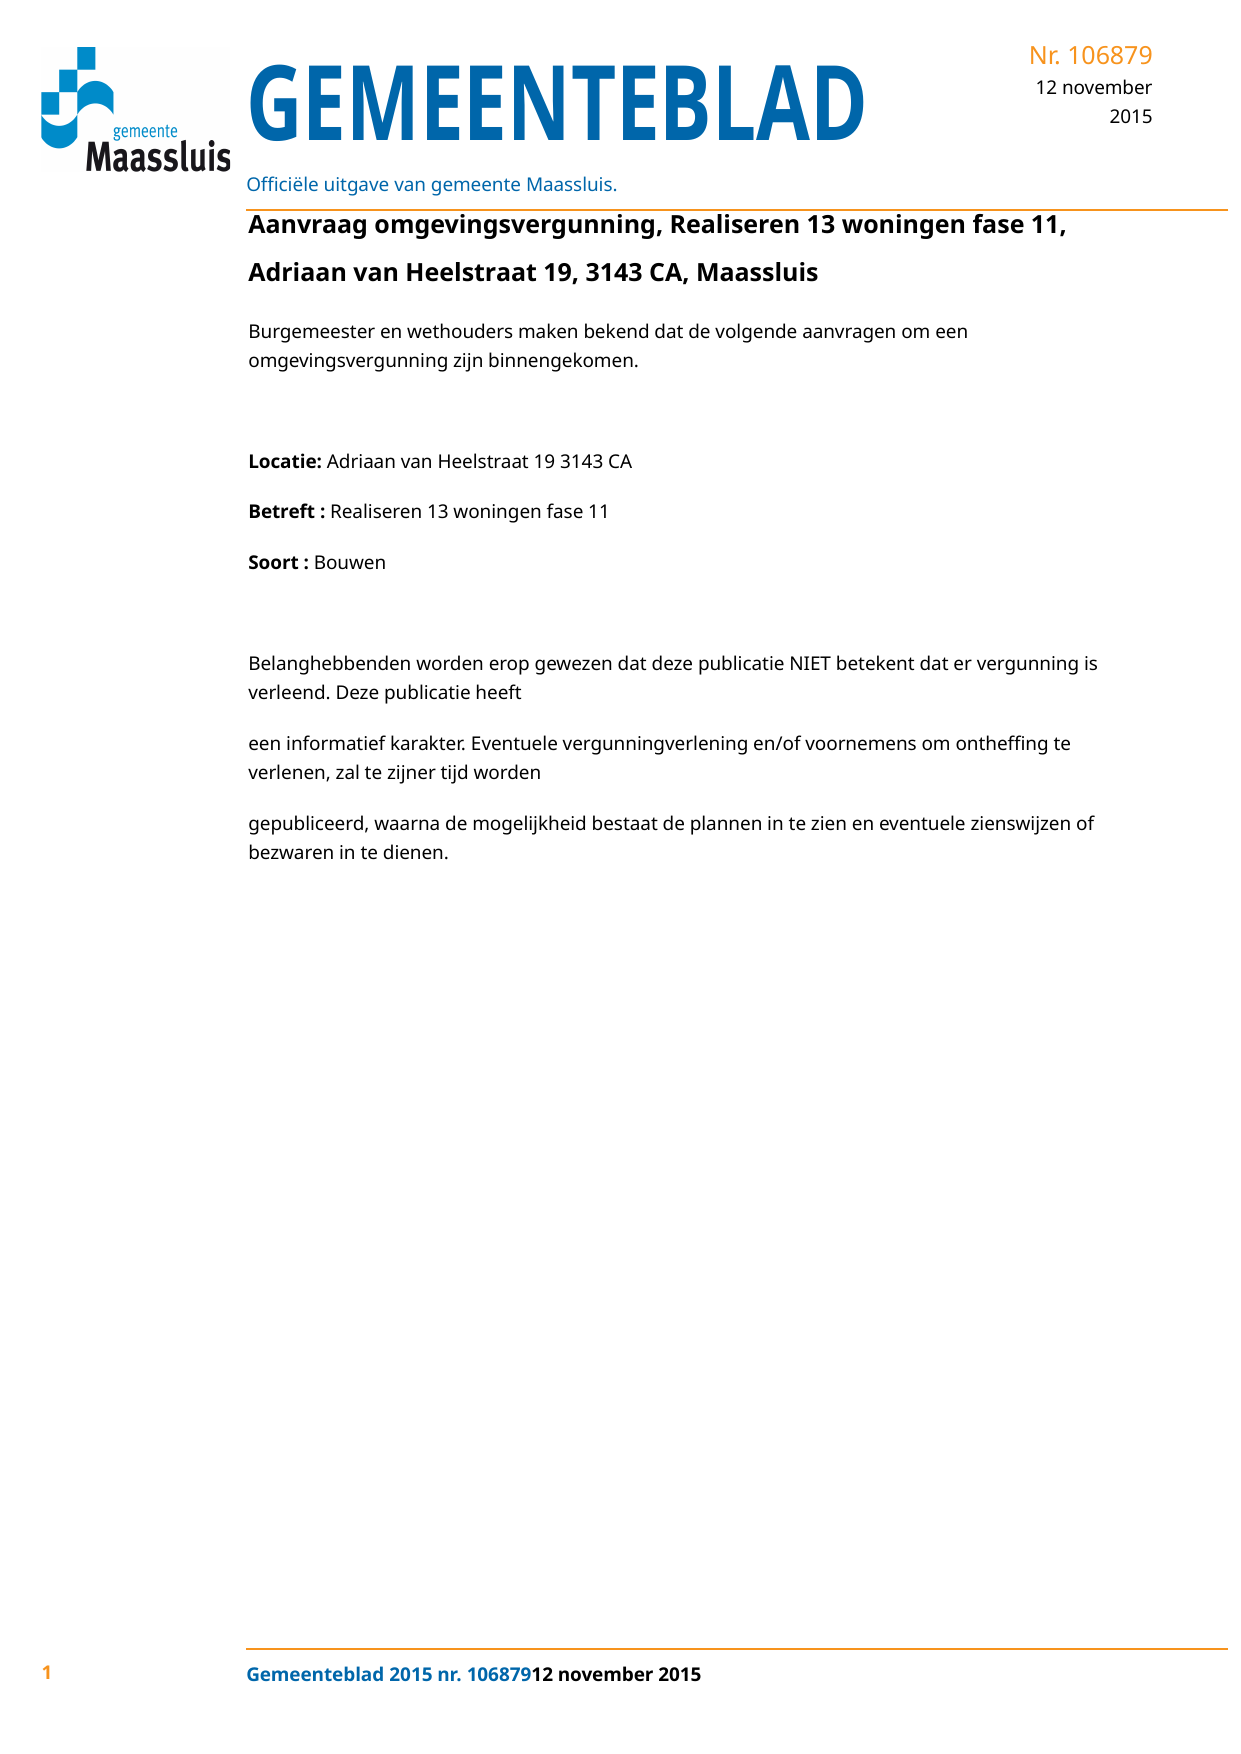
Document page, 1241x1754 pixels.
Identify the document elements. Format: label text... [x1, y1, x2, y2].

picture [41, 47, 77, 92]
text Soort : Bouwen [248, 549, 1152, 575]
picture [41, 47, 231, 172]
text Betreft : Realiseren 13 woningen fase 11 [248, 499, 1152, 524]
text Aanvraag omgevingsvergunning, Realiseren 13 woningen fase 11, Adriaan van Heelstraat 19, 3143 CA, Maassluis [248, 211, 1152, 288]
text Belanghebbenden worden erop gewezen dat deze publicatie NIET betekent dat er vergunning is verleend. Deze publicatie heeft [248, 650, 1152, 705]
text Burgemeester en wethouders maken bekend dat de volgende aanvragen om een omgevingsvergunning zijn binnengekomen. [248, 318, 1152, 373]
text een informatief karakter. Eventuele vergunningverlening en/of voornemens om ontheffing te verlenen, zal te zijner tijd worden [248, 730, 1152, 785]
text Locatie: Adriaan van Heelstraat 19 3143 CA [248, 448, 1152, 474]
text gepubliceerd, waarna de mogelijkheid bestaat de plannen in te zien en eventuele zienswijzen of bezwaren in te dienen. [248, 810, 1152, 865]
